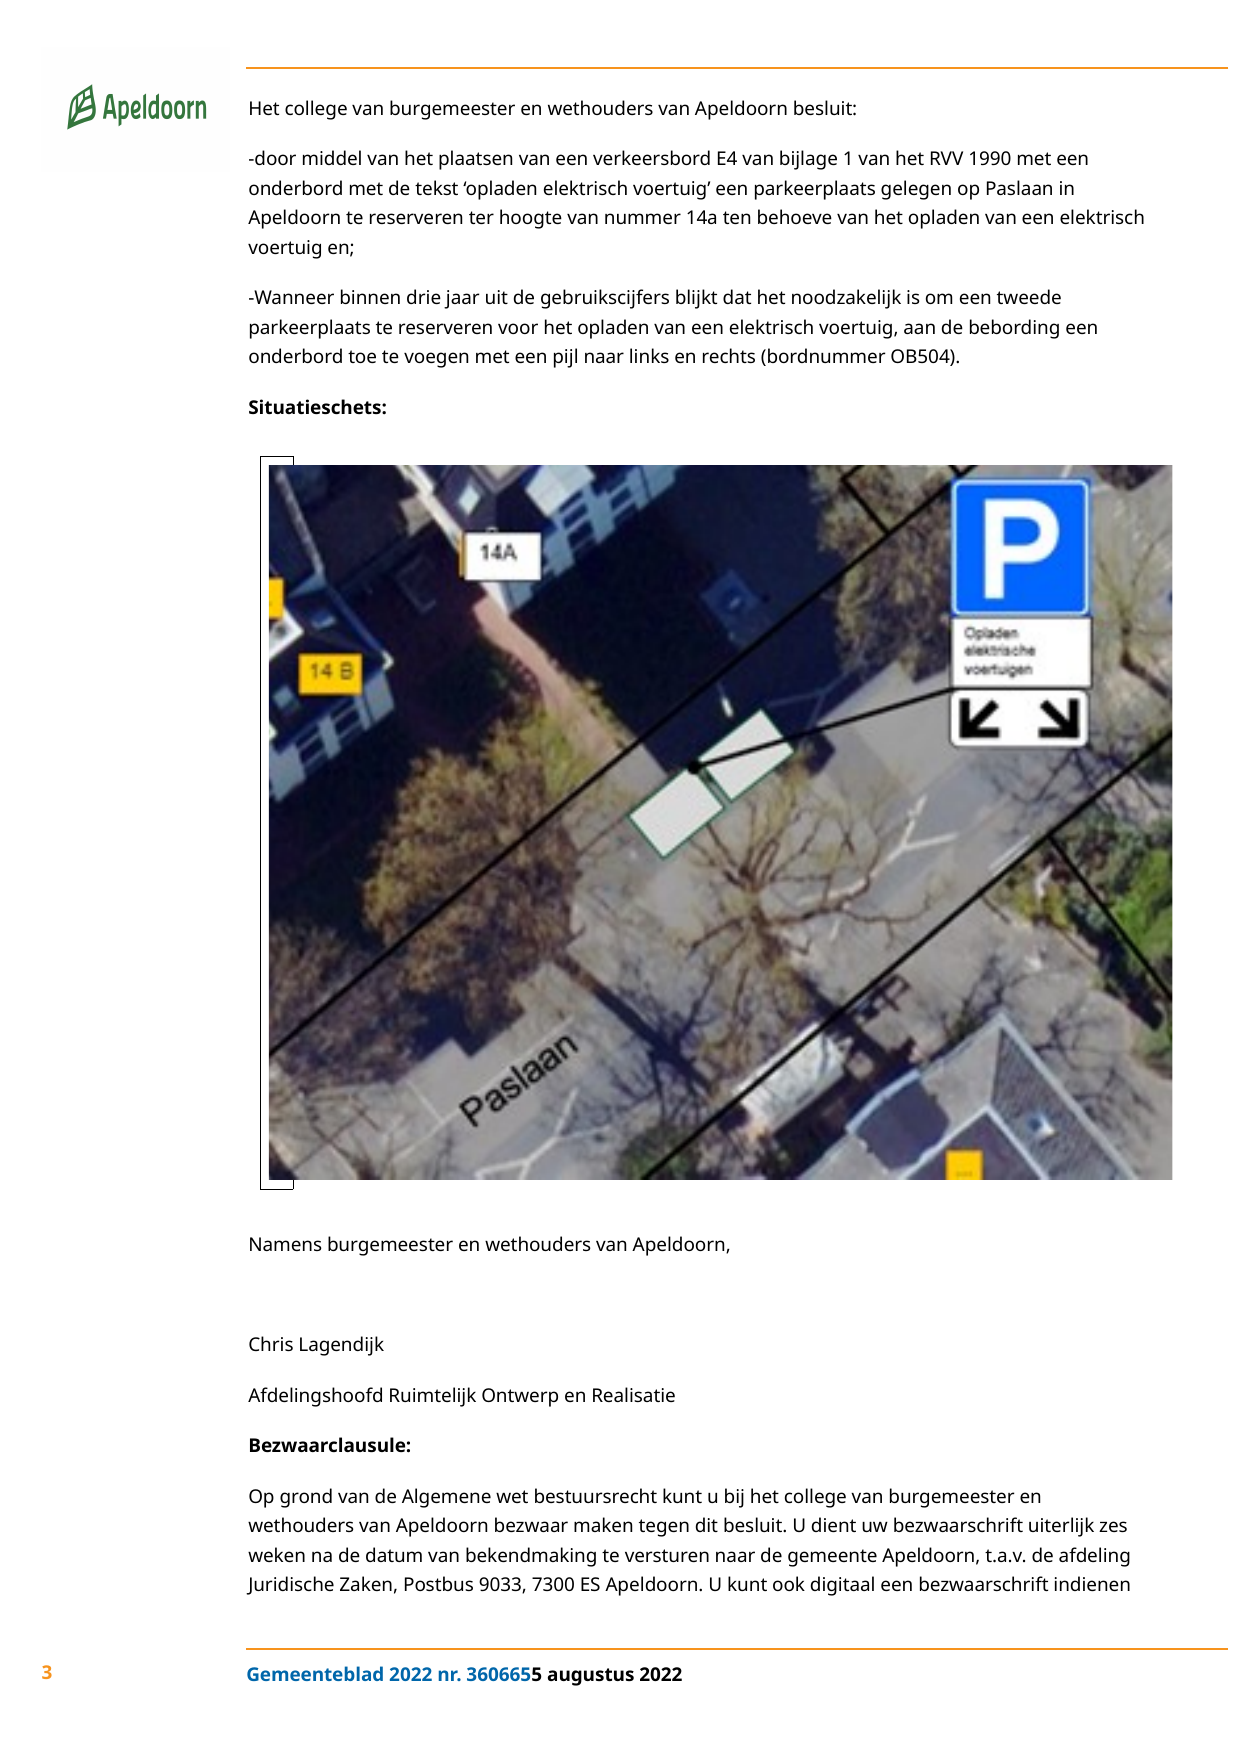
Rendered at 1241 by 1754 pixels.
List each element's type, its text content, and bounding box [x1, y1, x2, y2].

text Bezwaarclausule: [248, 1432, 1152, 1458]
text Namens burgemeester en wethouders van Apeldoorn, [248, 1231, 1152, 1256]
text Op grond van de Algemene wet bestuursrecht kunt u bij het college van burgemeester en wethouders van Apeldoorn bezwaar maken tegen dit besluit. U dient uw bezwaarschrift uiterlijk zes weken na de datum van bekendmaking te versturen naar de gemeente Apeldoorn, t.a.v. de afdeling Juridische Zaken, Postbus 9033, 7300 ES Apeldoorn. U kunt ook digitaal een bezwaarschrift indienen [248, 1483, 1152, 1597]
text -door middel van het plaatsen van een verkeersbord E4 van bijlage 1 van het RVV 1990 met een onderbord met de tekst ‘opladen elektrisch voertuig’ een parkeerplaats gelegen op Paslaan in Apeldoorn te reserveren ter hoogte van nummer 14a ten behoeve van het opladen van een elektrisch voertuig en; [248, 145, 1152, 260]
text Situatieschets: [248, 394, 1152, 420]
picture [41, 47, 231, 172]
picture [268, 465, 1173, 1180]
text -Wanneer binnen drie jaar uit de gebruikscijfers blijkt dat het noodzakelijk is om een tweede parkeerplaats te reserveren voor het opladen van een elektrisch voertuig, aan de bebording een onderbord toe te voegen met een pijl naar links en rechts (bordnummer OB504). [248, 284, 1152, 369]
text Afdelingshoofd Ruimtelijk Ontwerp en Realisatie [248, 1382, 1152, 1408]
text Chris Lagendijk [248, 1332, 1152, 1357]
text Het college van burgemeester en wethouders van Apeldoorn besluit: [248, 95, 1152, 121]
